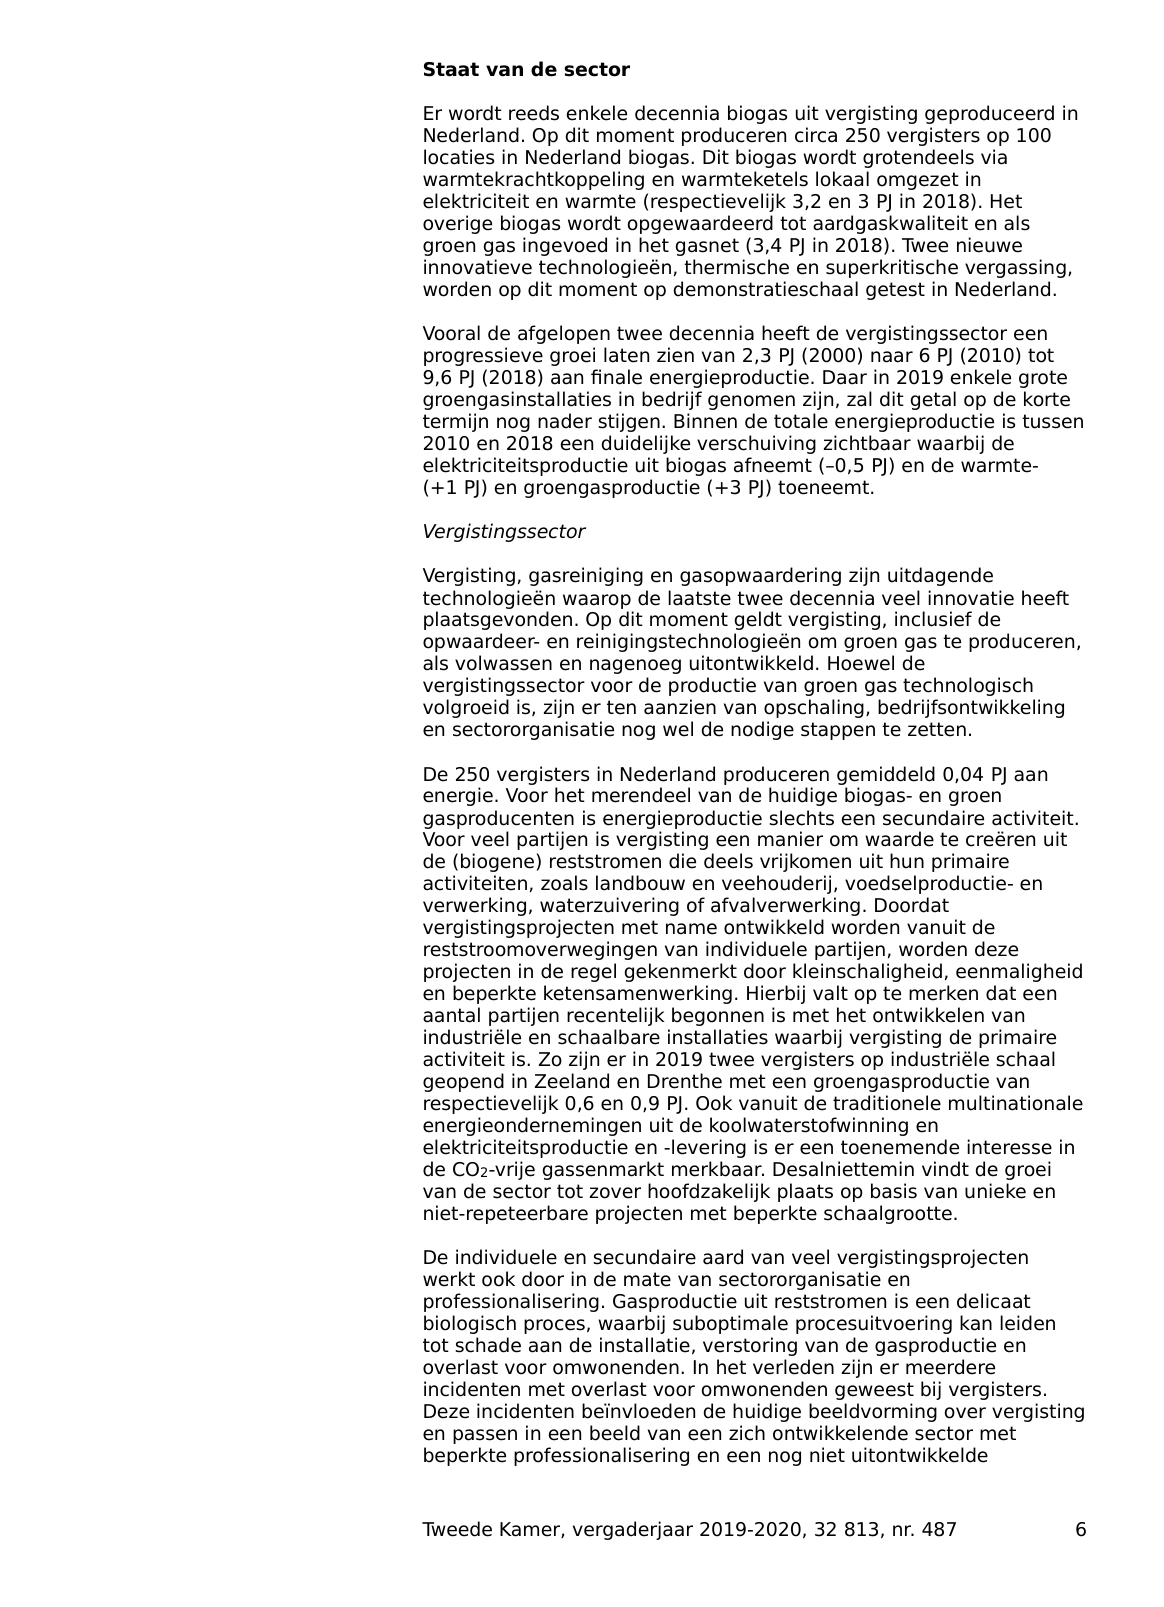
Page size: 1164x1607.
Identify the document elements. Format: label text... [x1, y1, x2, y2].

subtitle Staat van de sector [422, 59, 1087, 81]
text De 250 vergisters in Nederland produceren gemiddeld 0,04 PJ aan energie. Voor het merendeel van de huidige biogas- en groen gasproducenten is energieproductie slechts een secundaire activiteit. Voor veel partijen is vergisting een manier om waarde te creëren uit de (biogene) reststromen die deels vrijkomen uit hun primaire activiteiten, zoals landbouw en veehouderij, voedselproductie- en verwerking, waterzuivering of afvalverwerking. Doordat vergistingsprojecten met name ontwikkeld worden vanuit de reststroomoverwegingen van individuele partijen, worden deze projecten in de regel gekenmerkt door kleinschaligheid, eenmaligheid en beperkte ketensamenwerking. Hierbij valt op te merken dat een aantal partijen recentelijk begonnen is met het ontwikkelen van industriële en schaalbare installaties waarbij vergisting de primaire activiteit is. Zo zijn er in 2019 twee vergisters op industriële schaal geopend in Zeeland en Drenthe met een groengasproductie van respectievelijk 0,6 en 0,9 PJ. Ook vanuit de traditionele multinationale energieondernemingen uit de koolwaterstofwinning en elektriciteitsproductie en -levering is er een toenemende interesse in de CO2-vrije gassenmarkt merkbaar. Desalniettemin vindt de groei van de sector tot zover hoofdzakelijk plaats op basis van unieke en niet-repeteerbare projecten met beperkte schaalgrootte. [422, 763, 1087, 1225]
text De individuele en secundaire aard van veel vergistingsprojecten werkt ook door in de mate van sectororganisatie en professionalisering. Gasproductie uit reststromen is een delicaat biologisch proces, waarbij suboptimale procesuitvoering kan leiden tot schade aan de installatie, verstoring van de gasproductie en overlast voor omwonenden. In het verleden zijn er meerdere incidenten met overlast voor omwonenden geweest bij vergisters. Deze incidenten beïnvloeden de huidige beeldvorming over vergisting en passen in een beeld van een zich ontwikkelende sector met beperkte professionalisering en een nog niet uitontwikkelde [422, 1247, 1087, 1467]
text Vooral de afgelopen twee decennia heeft de vergistingssector een progressieve groei laten zien van 2,3 PJ (2000) naar 6 PJ (2010) tot 9,6 PJ (2018) aan finale energieproductie. Daar in 2019 enkele grote groengasinstallaties in bedrijf genomen zijn, zal dit getal op de korte termijn nog nader stijgen. Binnen de totale energieproductie is tussen 2010 en 2018 een duidelijke verschuiving zichtbaar waarbij de elektriciteitsproductie uit biogas afneemt (–0,5 PJ) en de warmte- (+1 PJ) en groengasproductie (+3 PJ) toeneemt. [422, 323, 1087, 499]
text Er wordt reeds enkele decennia biogas uit vergisting geproduceerd in Nederland. Op dit moment produceren circa 250 vergisters op 100 locaties in Nederland biogas. Dit biogas wordt grotendeels via warmtekrachtkoppeling en warmteketels lokaal omgezet in elektriciteit en warmte (respectievelijk 3,2 en 3 PJ in 2018). Het overige biogas wordt opgewaardeerd tot aardgaskwaliteit en als groen gas ingevoed in het gasnet (3,4 PJ in 2018). Twee nieuwe innovatieve technologieën, thermische en superkritische vergassing, worden op dit moment op demonstratieschaal getest in Nederland. [422, 103, 1087, 301]
text Vergisting, gasreiniging en gasopwaardering zijn uitdagende technologieën waarop de laatste twee decennia veel innovatie heeft plaatsgevonden. Op dit moment geldt vergisting, inclusief de opwaardeer- en reinigingstechnologieën om groen gas te produceren, als volwassen en nagenoeg uitontwikkeld. Hoewel de vergistingssector voor de productie van groen gas technologisch volgroeid is, zijn er ten aanzien van opschaling, bedrijfsontwikkeling en sectororganisatie nog wel de nodige stappen te zetten. [422, 565, 1087, 741]
subtitle Vergistingssector [422, 521, 1087, 543]
